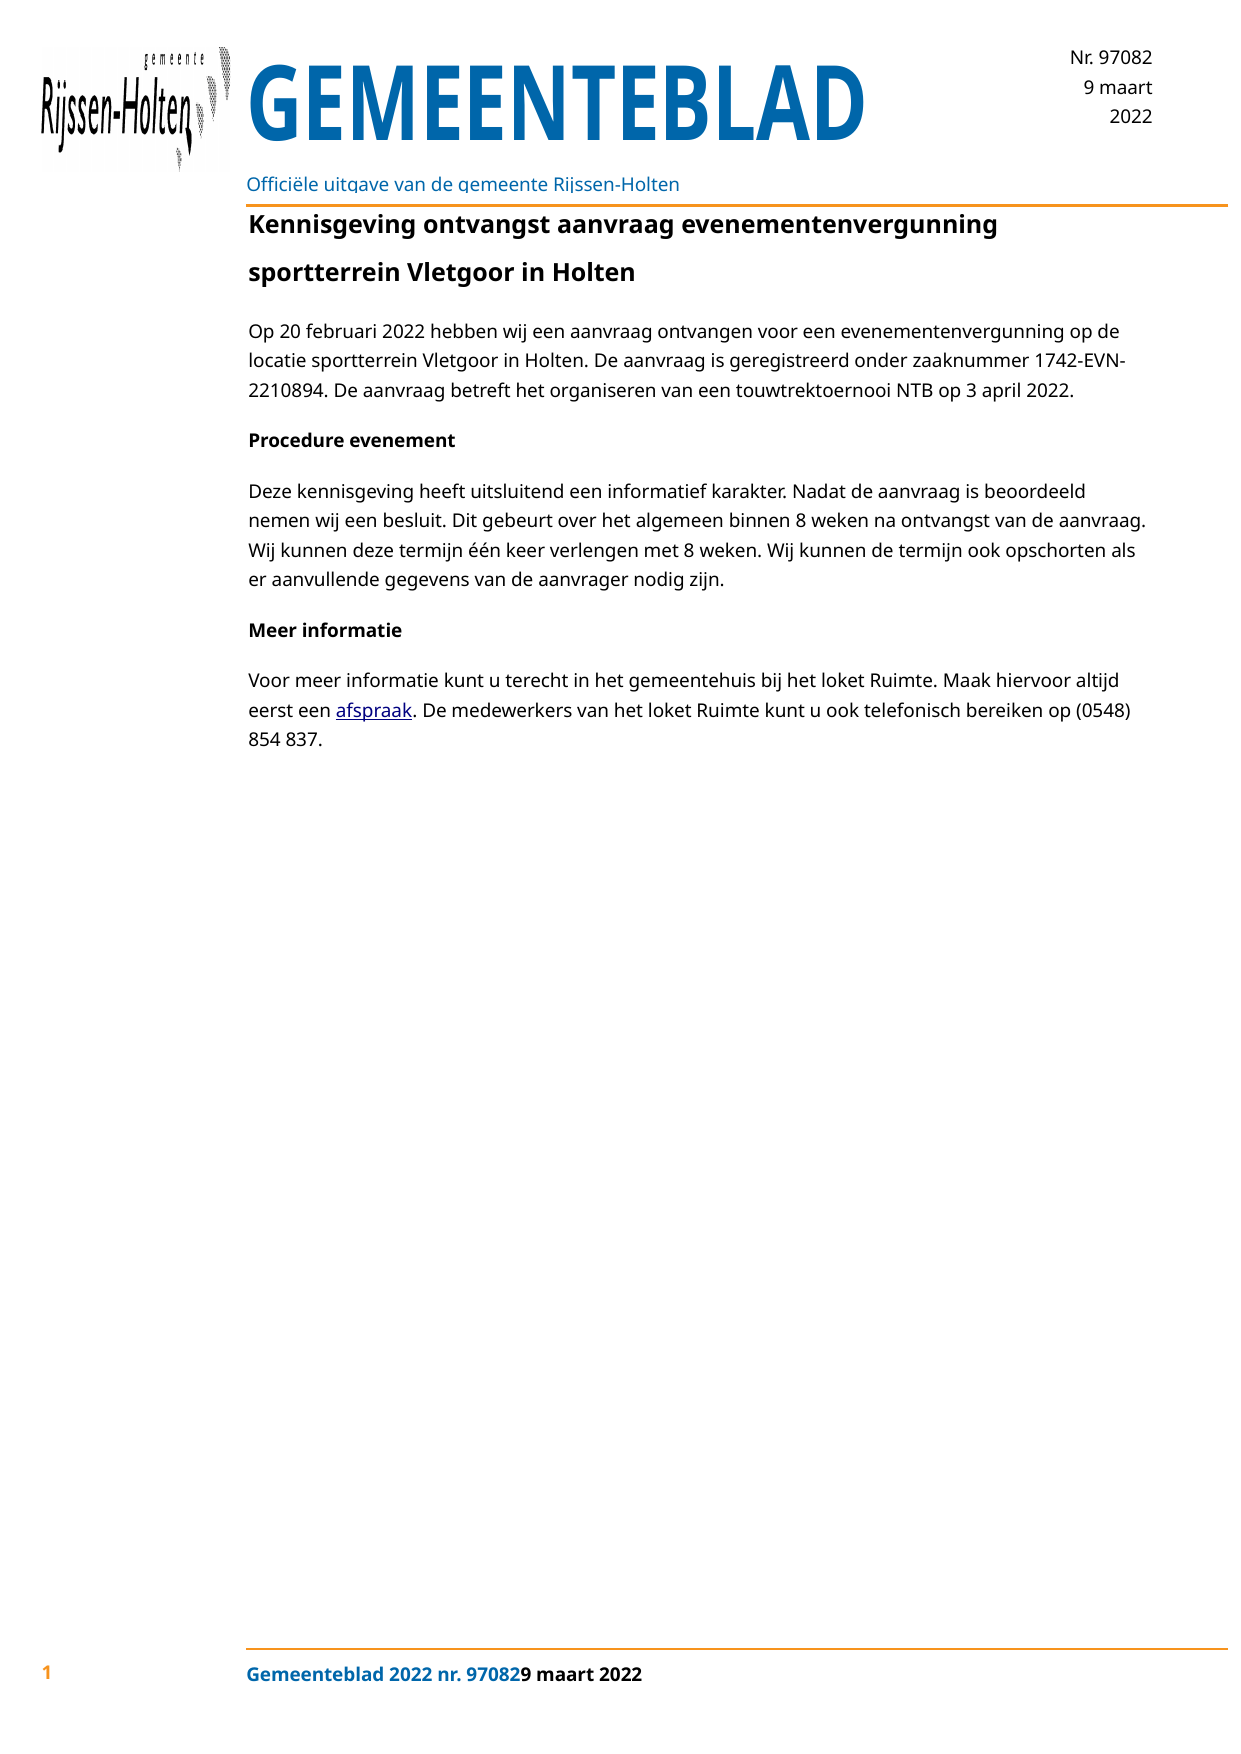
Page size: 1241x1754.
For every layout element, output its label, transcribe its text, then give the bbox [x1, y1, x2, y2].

text Meer informatie [248, 617, 1152, 643]
text Op 20 februari 2022 hebben wij een aanvraag ontvangen voor een evenementenvergunning op de locatie sportterrein Vletgoor in Holten. De aanvraag is geregistreerd onder zaaknummer 1742-EVN-2210894. De aanvraag betreft het organiseren van een touwtrektoernooi NTB op 3 april 2022. [248, 318, 1152, 403]
text Deze kennisgeving heeft uitsluitend een informatief karakter. Nadat de aanvraag is beoordeeld nemen wij een besluit. Dit gebeurt over het algemeen binnen 8 weken na ontvangst van de aanvraag. Wij kunnen deze termijn één keer verlengen met 8 weken. Wij kunnen de termijn ook opschorten als er aanvullende gegevens van de aanvrager nodig zijn. [248, 478, 1152, 592]
text Kennisgeving ontvangst aanvraag evenementenvergunning sportterrein Vletgoor in Holten [248, 207, 1152, 288]
picture [41, 47, 231, 172]
text Voor meer informatie kunt u terecht in het gemeentehuis bij het loket Ruimte. Maak hiervoor altijd eerst een afspraak. De medewerkers van het loket Ruimte kunt u ook telefonisch bereiken op (0548) 854 837. [248, 667, 1152, 752]
text Procedure evenement [248, 427, 1152, 453]
